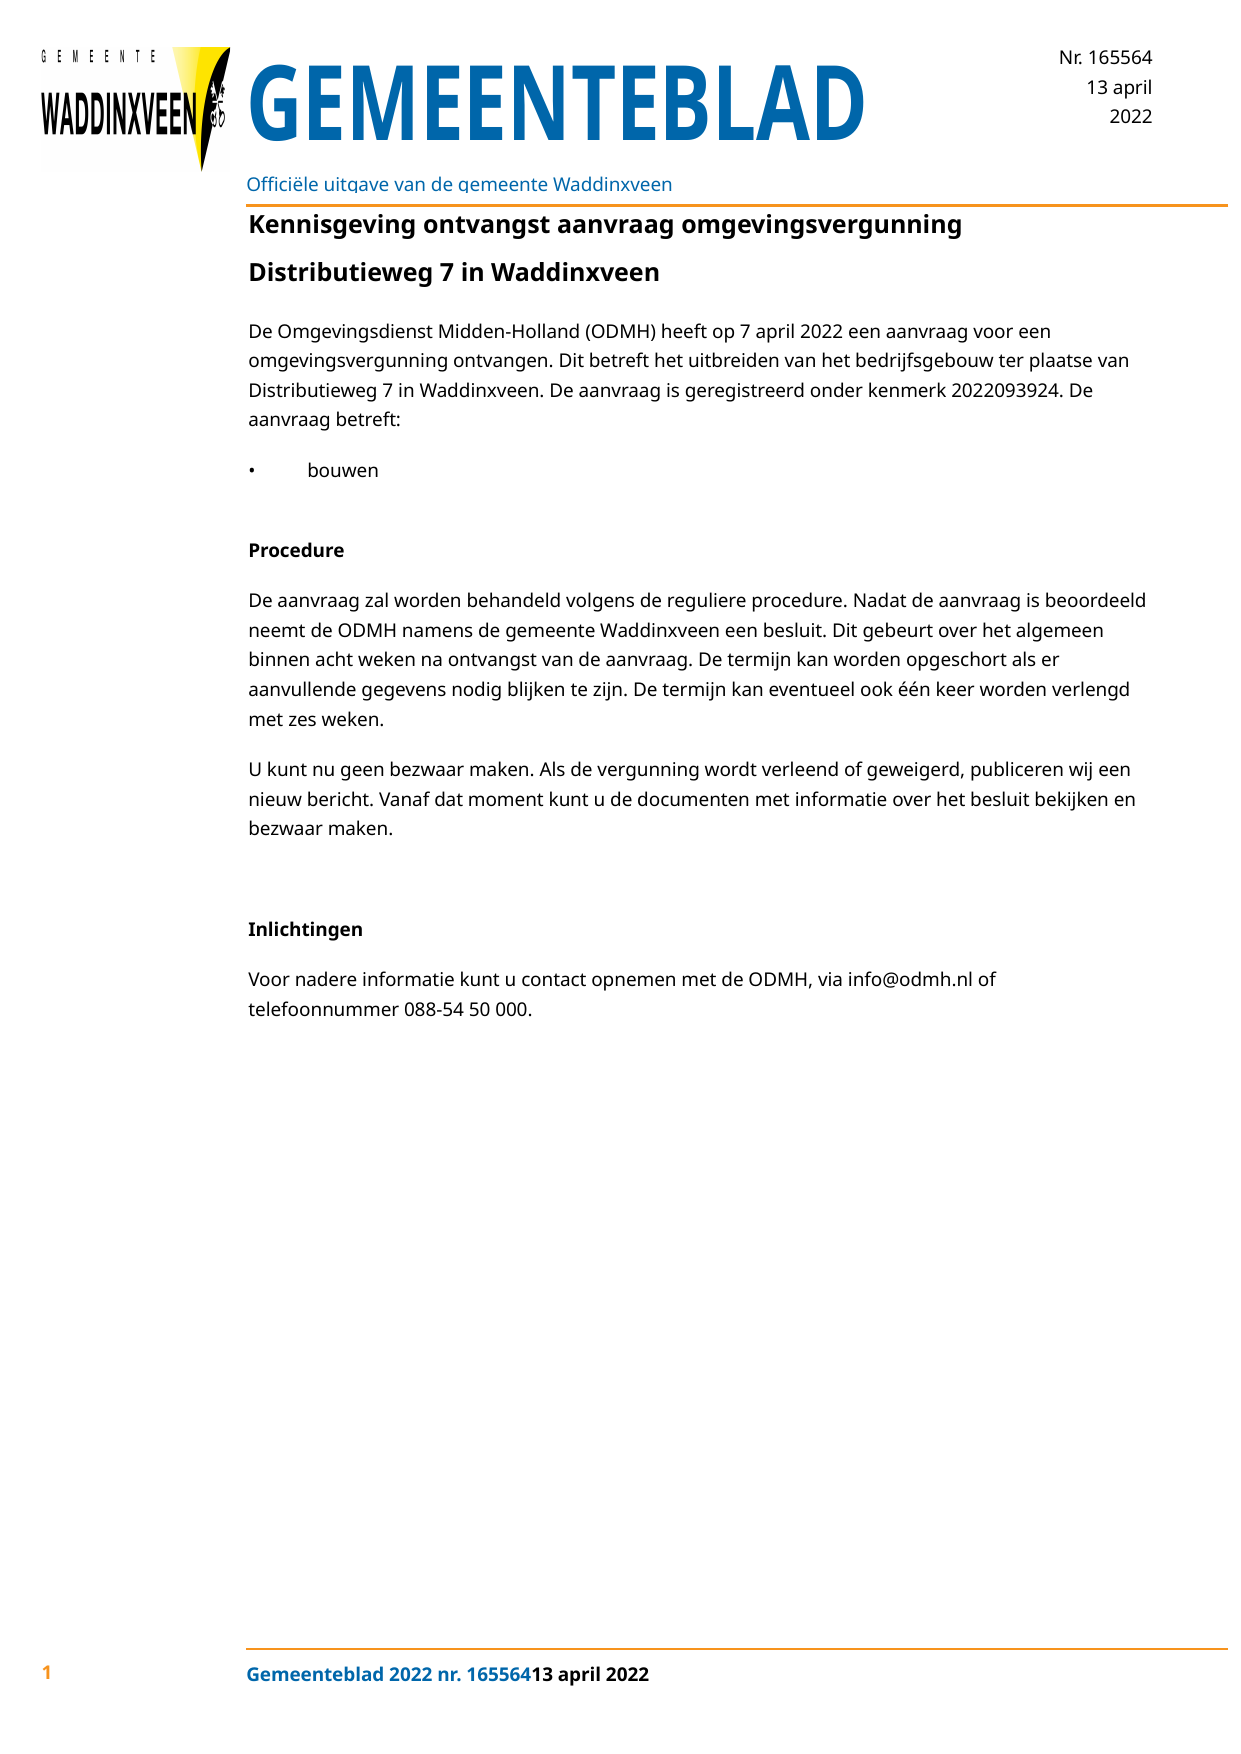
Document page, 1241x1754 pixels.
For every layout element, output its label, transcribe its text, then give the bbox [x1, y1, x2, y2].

text Kennisgeving ontvangst aanvraag omgevingsvergunning Distributieweg 7 in Waddinxveen [248, 207, 1152, 288]
text Inlichtingen [248, 916, 1152, 942]
text De aanvraag zal worden behandeld volgens de reguliere procedure. Nadat de aanvraag is beoordeeld neemt de ODMH namens de gemeente Waddinxveen een besluit. Dit gebeurt over het algemeen binnen acht weken na ontvangst van de aanvraag. De termijn kan worden opgeschort als er aanvullende gegevens nodig blijken te zijn. De termijn kan eventueel ook één keer worden verlengd met zes weken. [248, 587, 1152, 732]
list bouwen [248, 457, 1152, 483]
text De Omgevingsdienst Midden-Holland (ODMH) heeft op 7 april 2022 een aanvraag voor een omgevingsvergunning ontvangen. Dit betreft het uitbreiden van het bedrijfsgebouw ter plaatse van Distributieweg 7 in Waddinxveen. De aanvraag is geregistreerd onder kenmerk 2022093924. De aanvraag betreft: [248, 318, 1152, 432]
text U kunt nu geen bezwaar maken. Als de vergunning wordt verleend of geweigerd, publiceren wij een nieuw bericht. Vanaf dat moment kunt u de documenten met informatie over het besluit bekijken en bezwaar maken. [248, 756, 1152, 841]
picture [41, 47, 231, 172]
text Procedure [248, 537, 1152, 563]
text Voor nadere informatie kunt u contact opnemen met de ODMH, via info@odmh.nl of telefoonnummer 088-54 50 000. [248, 967, 1152, 1022]
